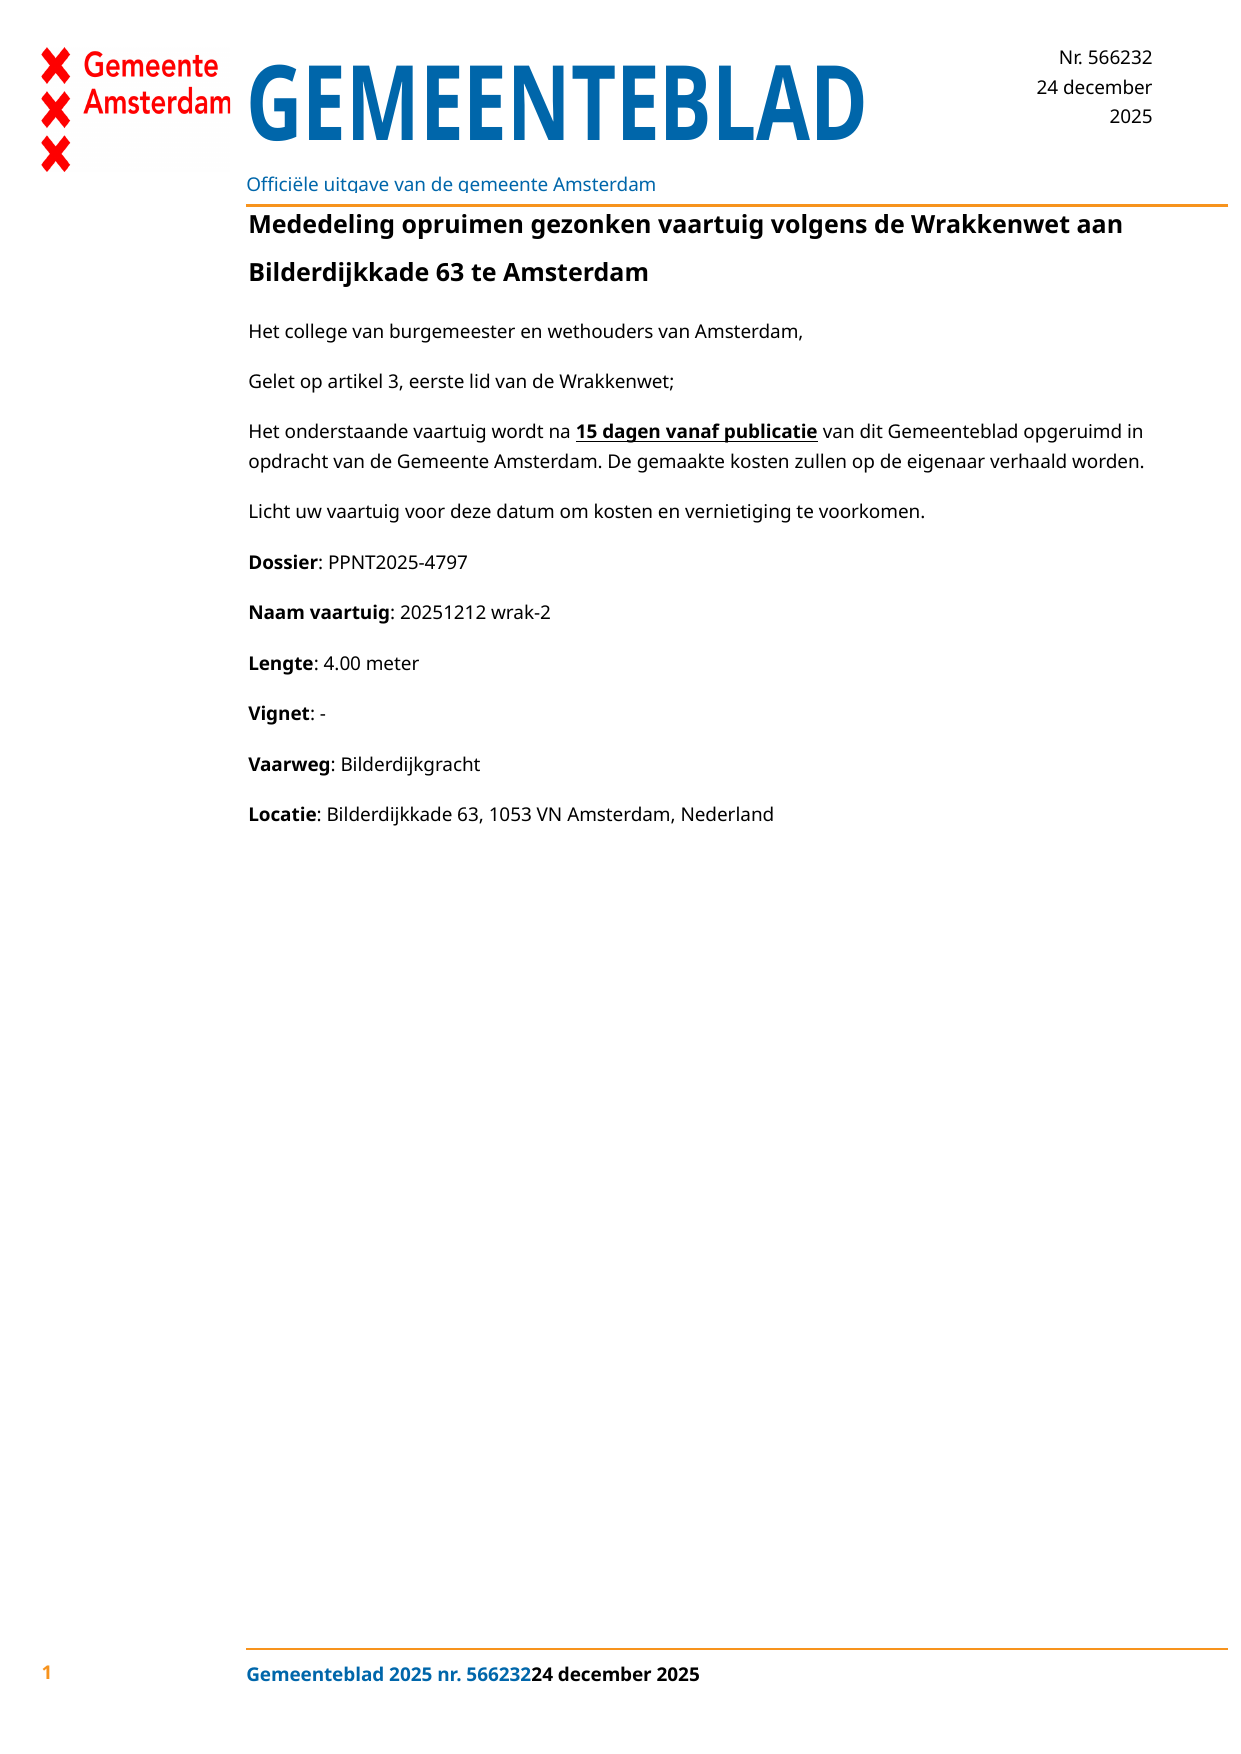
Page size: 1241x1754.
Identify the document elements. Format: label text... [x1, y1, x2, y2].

text Lengte: 4.00 meter [248, 650, 1152, 676]
text Licht uw vaartuig voor deze datum om kosten en vernietiging te voorkomen. [248, 499, 1152, 524]
text Gelet op artikel 3, eerste lid van de Wrakkenwet; [248, 368, 1152, 394]
text Naam vaartuig: 20251212 wrak-2 [248, 599, 1152, 625]
text Vignet: - [248, 700, 1152, 726]
text Dossier: PPNT2025-4797 [248, 549, 1152, 575]
text Het onderstaande vaartuig wordt na 15 dagen vanaf publicatie van dit Gemeenteblad opgeruimd in opdracht van de Gemeente Amsterdam. De gemaakte kosten zullen op de eigenaar verhaald worden. [248, 419, 1152, 474]
text Vaarweg: Bilderdijkgracht [248, 751, 1152, 777]
text Locatie: Bilderdijkkade 63, 1053 VN Amsterdam, Nederland [248, 801, 1152, 827]
text Mededeling opruimen gezonken vaartuig volgens de Wrakkenwet aan Bilderdijkkade 63 te Amsterdam [248, 207, 1152, 288]
text Het college van burgemeester en wethouders van Amsterdam, [248, 318, 1152, 344]
picture [41, 47, 231, 172]
